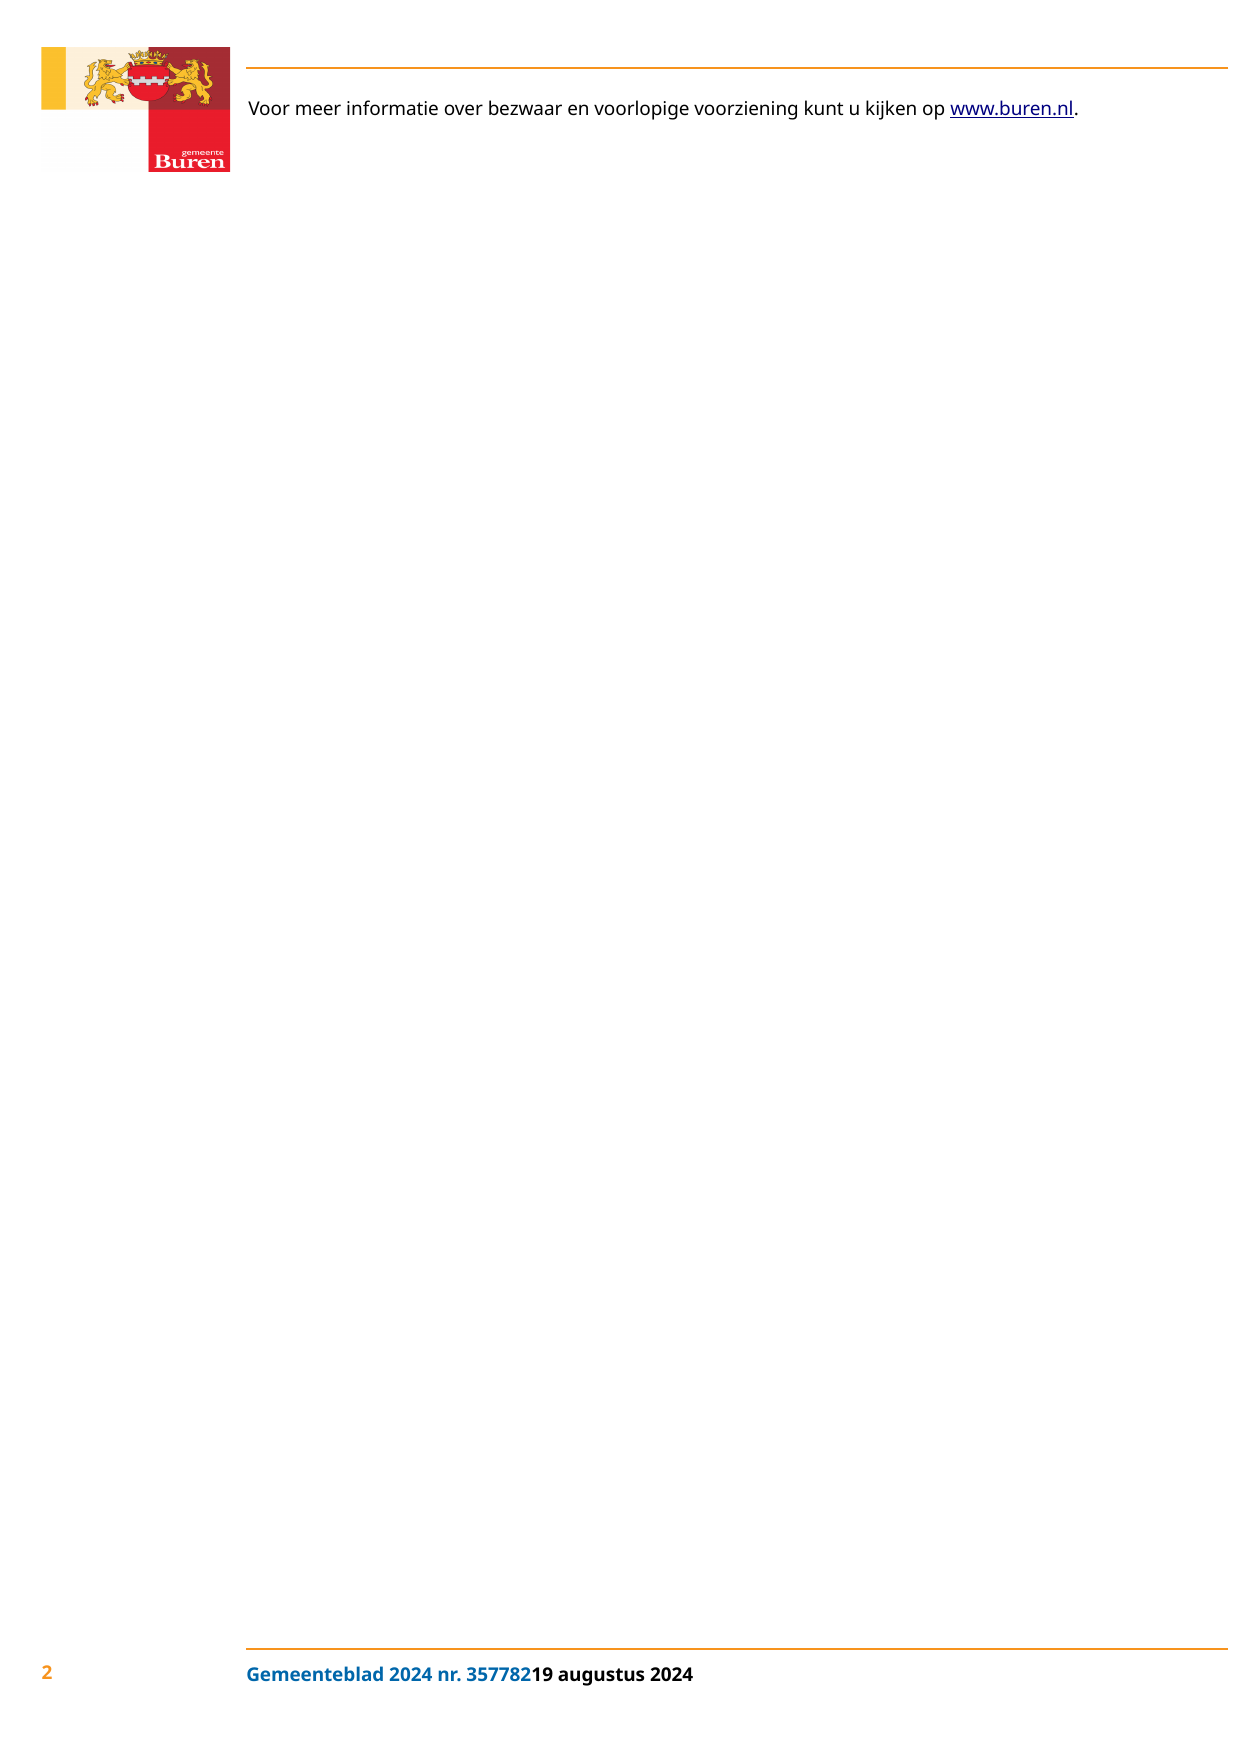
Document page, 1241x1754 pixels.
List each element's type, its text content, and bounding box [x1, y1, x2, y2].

picture [41, 47, 231, 172]
text Voor meer informatie over bezwaar en voorlopige voorziening kunt u kijken op www.buren.nl. [248, 95, 1152, 121]
